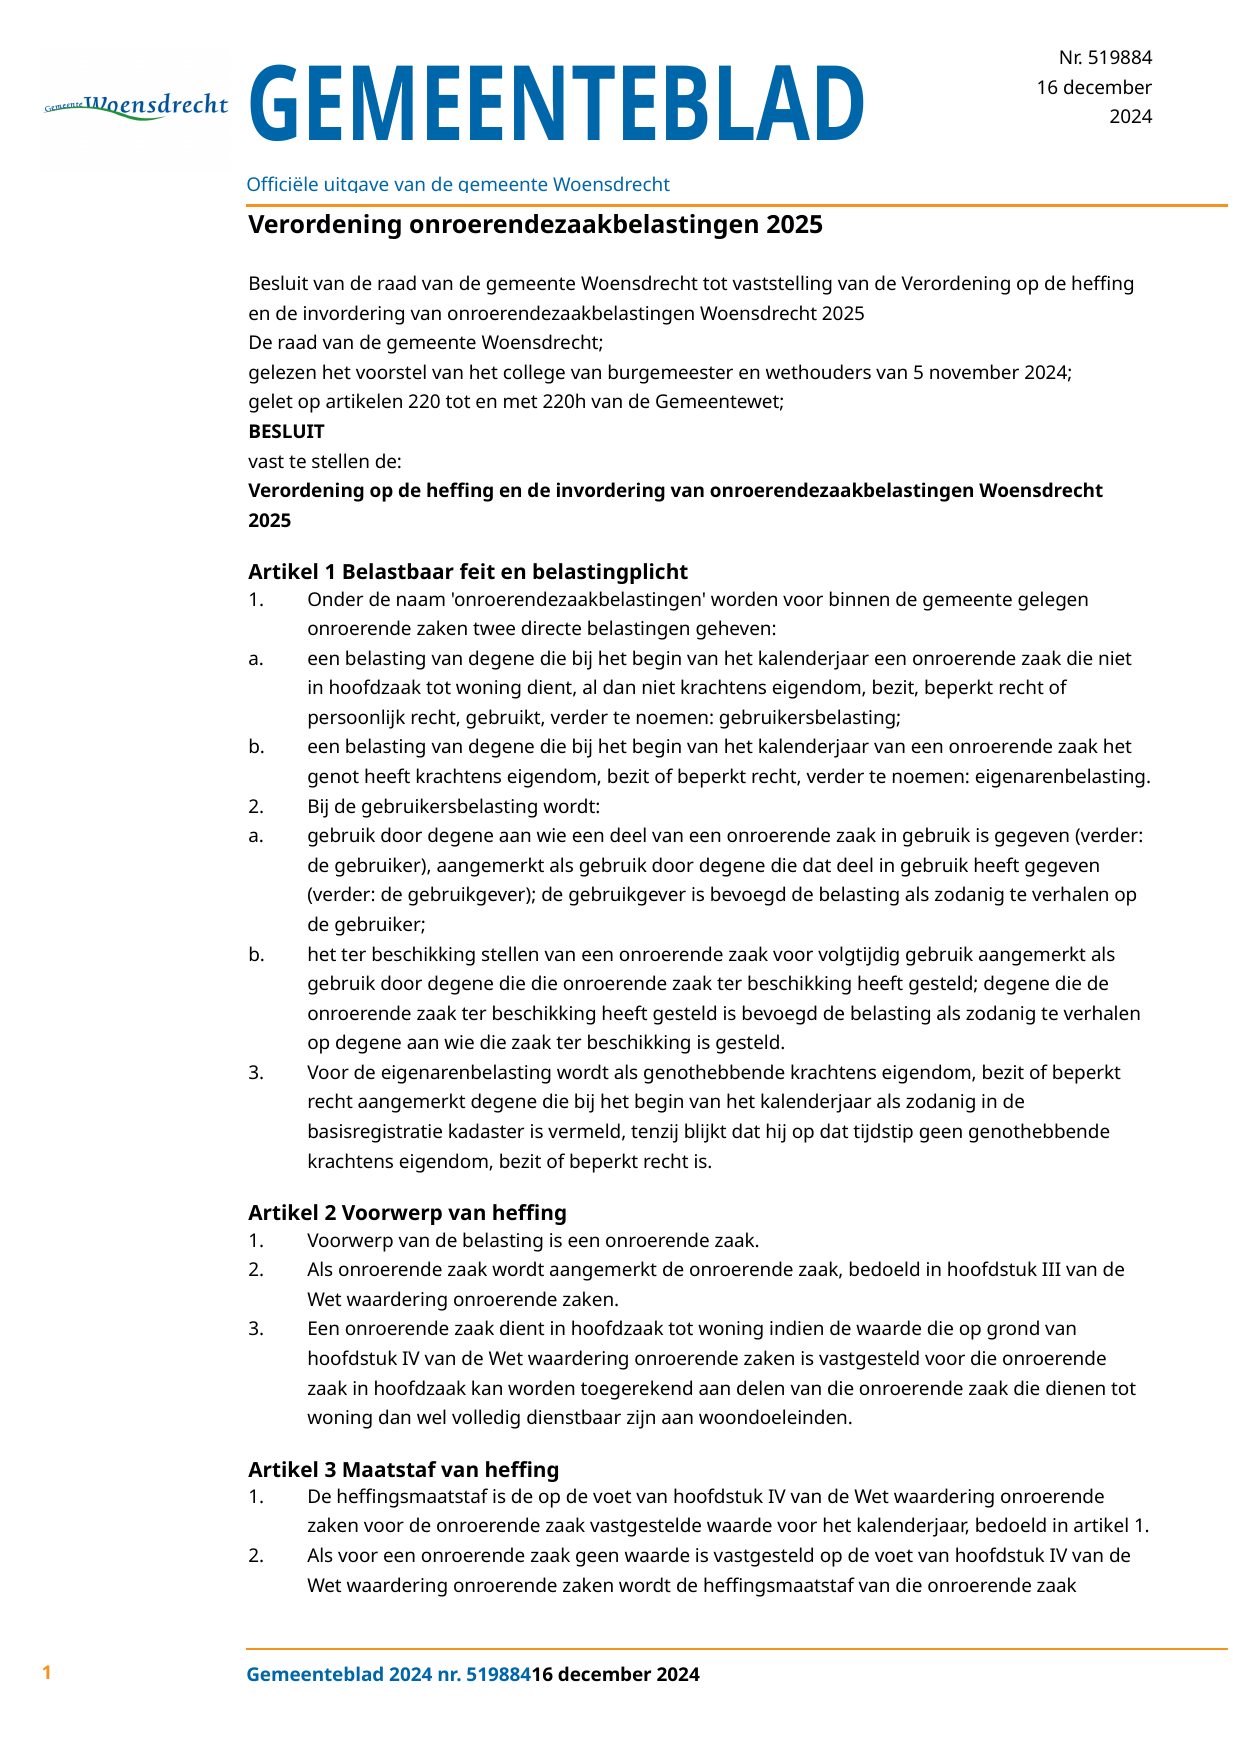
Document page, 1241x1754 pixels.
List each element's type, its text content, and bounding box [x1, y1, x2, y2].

list Voorwerp van de belasting is een onroerende zaak. [248, 1227, 1152, 1252]
text vast te stellen de: [248, 448, 1152, 473]
list Voor de eigenarenbelasting wordt als genothebbende krachtens eigendom, bezit of beperkt recht aangemerkt degene die bij het begin van het kalenderjaar als zodanig in de basisregistratie kadaster is vermeld, tenzij blijkt dat hij op dat tijdstip geen genothebbende krachtens eigendom, bezit of beperkt recht is. [248, 1059, 1152, 1174]
list Als voor een onroerende zaak geen waarde is vastgesteld op de voet van hoofdstuk IV van de Wet waardering onroerende zaken wordt de heffingsmaatstaf van die onroerende zaak [248, 1542, 1152, 1598]
text Artikel 1 Belastbaar feit en belastingplicht [248, 557, 1152, 586]
text Artikel 2 Voorwerp van heffing [248, 1198, 1152, 1227]
list een belasting van degene die bij het begin van het kalenderjaar van een onroerende zaak het genot heeft krachtens eigendom, bezit of beperkt recht, verder te noemen: eigenarenbelasting. [248, 734, 1152, 789]
text Verordening onroerendezaakbelastingen 2025 [248, 207, 1152, 241]
list Als onroerende zaak wordt aangemerkt de onroerende zaak, bedoeld in hoofdstuk III van de Wet waardering onroerende zaken. [248, 1256, 1152, 1312]
list Een onroerende zaak dient in hoofdzaak tot woning indien de waarde die op grond van hoofdstuk IV van de Wet waardering onroerende zaken is vastgesteld voor die onroerende zaak in hoofdzaak kan worden toegerekend aan delen van die onroerende zaak die dienen tot woning dan wel volledig dienstbaar zijn aan woondoeleinden. [248, 1316, 1152, 1430]
list Bij de gebruikersbelasting wordt: [248, 793, 1152, 819]
text BESLUIT [248, 418, 1152, 444]
list De heffingsmaatstaf is de op de voet van hoofdstuk IV van de Wet waardering onroerende zaken voor de onroerende zaak vastgestelde waarde voor het kalenderjaar, bedoeld in artikel 1. [248, 1483, 1152, 1538]
text gelezen het voorstel van het college van burgemeester en wethouders van 5 november 2024; [248, 359, 1152, 385]
list een belasting van degene die bij het begin van het kalenderjaar een onroerende zaak die niet in hoofdzaak tot woning dient, al dan niet krachtens eigendom, bezit, beperkt recht of persoonlijk recht, gebruikt, verder te noemen: gebruikersbelasting; [248, 645, 1152, 730]
text gelet op artikelen 220 tot en met 220h van de Gemeentewet; [248, 389, 1152, 414]
list het ter beschikking stellen van een onroerende zaak voor volgtijdig gebruik aangemerkt als gebruik door degene die die onroerende zaak ter beschikking heeft gesteld; degene die de onroerende zaak ter beschikking heeft gesteld is bevoegd de belasting als zodanig te verhalen op degene aan wie die zaak ter beschikking is gesteld. [248, 941, 1152, 1055]
picture [41, 47, 231, 172]
text De raad van de gemeente Woensdrecht; [248, 329, 1152, 355]
text Verordening op de heffing en de invordering van onroerendezaakbelastingen Woensdrecht 2025 [248, 477, 1152, 533]
list Onder de naam 'onroerendezaakbelastingen' worden voor binnen de gemeente gelegen onroerende zaken twee directe belastingen geheven: [248, 586, 1152, 641]
text Artikel 3 Maatstaf van heffing [248, 1455, 1152, 1483]
list gebruik door degene aan wie een deel van een onroerende zaak in gebruik is gegeven (verder: de gebruiker), aangemerkt als gebruik door degene die dat deel in gebruik heeft gegeven (verder: de gebruikgever); de gebruikgever is bevoegd de belasting als zodanig te verhalen op de gebruiker; [248, 822, 1152, 937]
text Besluit van de raad van de gemeente Woensdrecht tot vaststelling van de Verordening op de heffing en de invordering van onroerendezaakbelastingen Woensdrecht 2025 [248, 270, 1152, 326]
